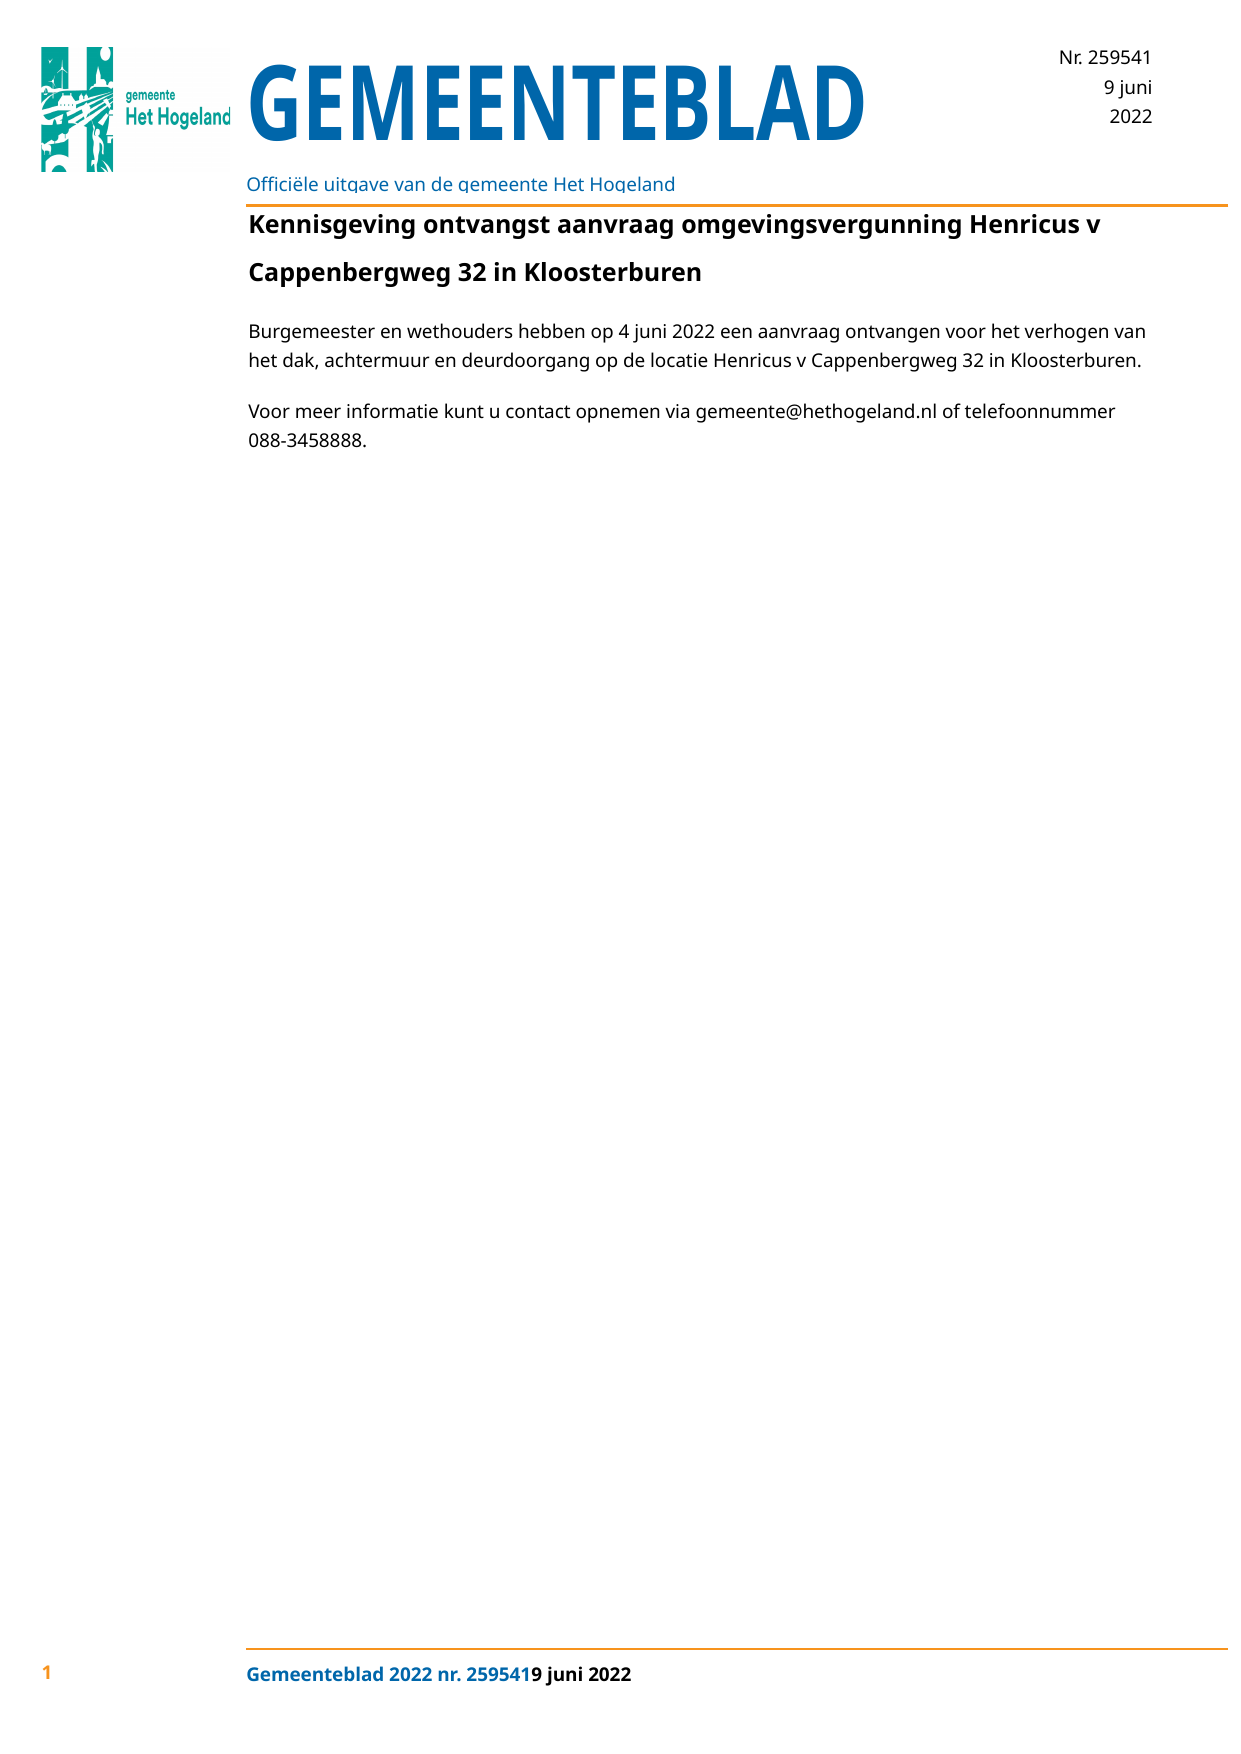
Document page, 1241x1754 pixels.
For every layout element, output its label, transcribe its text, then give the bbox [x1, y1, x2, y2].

picture [41, 47, 231, 172]
text Burgemeester en wethouders hebben op 4 juni 2022 een aanvraag ontvangen voor het verhogen van het dak, achtermuur en deurdoorgang op de locatie Henricus v Cappenbergweg 32 in Kloosterburen. [248, 318, 1152, 373]
text Kennisgeving ontvangst aanvraag omgevingsvergunning Henricus v Cappenbergweg 32 in Kloosterburen [248, 207, 1152, 288]
text Voor meer informatie kunt u contact opnemen via gemeente@hethogeland.nl of telefoonnummer 088-3458888. [248, 398, 1152, 453]
